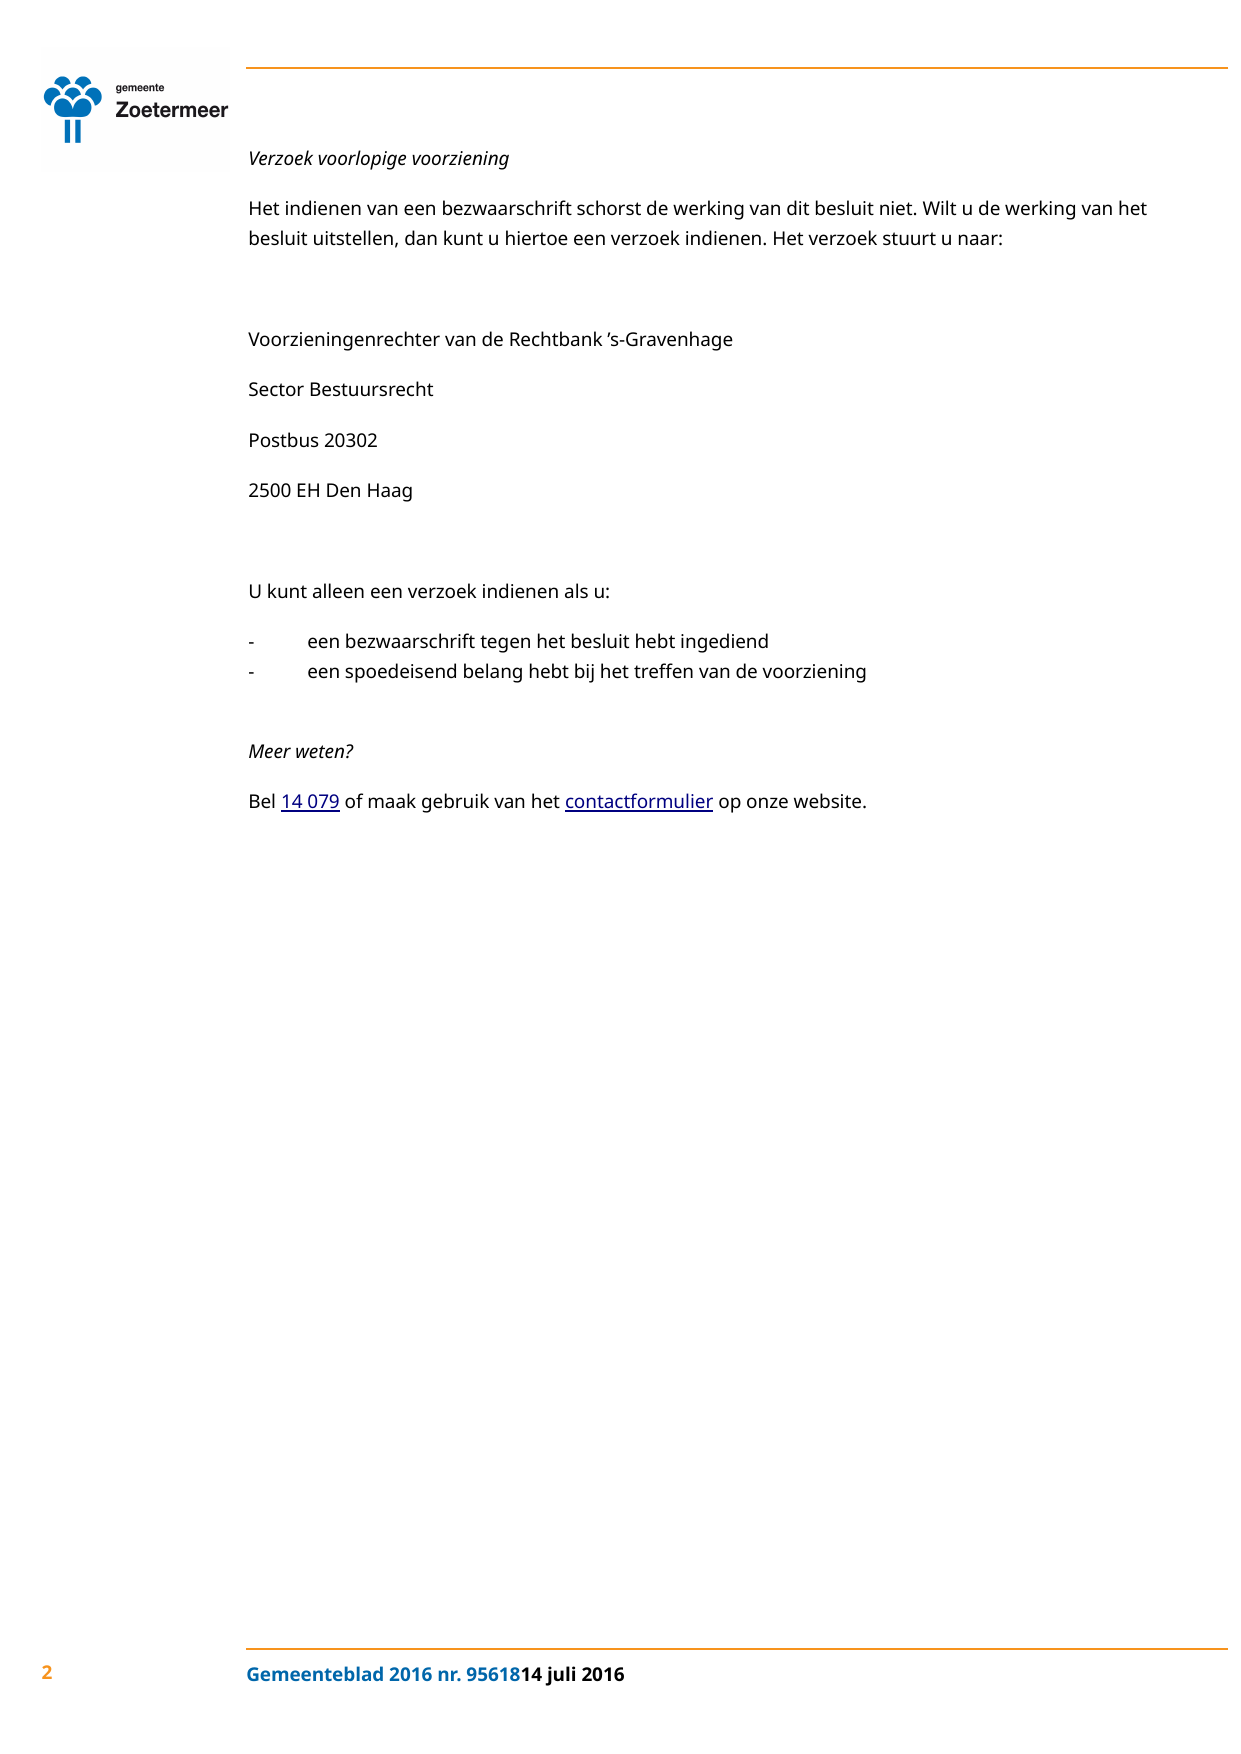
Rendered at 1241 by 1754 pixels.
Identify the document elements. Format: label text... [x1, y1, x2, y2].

text Voorzieningenrechter van de Rechtbank ’s-Gravenhage [248, 326, 1152, 352]
list een bezwaarschrift tegen het besluit hebt ingediend [248, 628, 1152, 654]
text U kunt alleen een verzoek indienen als u: [248, 578, 1152, 604]
picture [41, 47, 231, 172]
text Het indienen van een bezwaarschrift schorst de werking van dit besluit niet. Wilt u de werking van het besluit uitstellen, dan kunt u hiertoe een verzoek indienen. Het verzoek stuurt u naar: [248, 196, 1152, 251]
text Meer weten? [248, 738, 1152, 764]
text 2500 EH Den Haag [248, 477, 1152, 503]
text Verzoek voorlopige voorziening [248, 145, 1152, 171]
text Postbus 20302 [248, 427, 1152, 453]
list een spoedeisend belang hebt bij het treffen van de voorziening [248, 658, 1152, 684]
text Bel 14 079 of maak gebruik van het contactformulier op onze website. [248, 788, 1152, 814]
text Sector Bestuursrecht [248, 376, 1152, 402]
